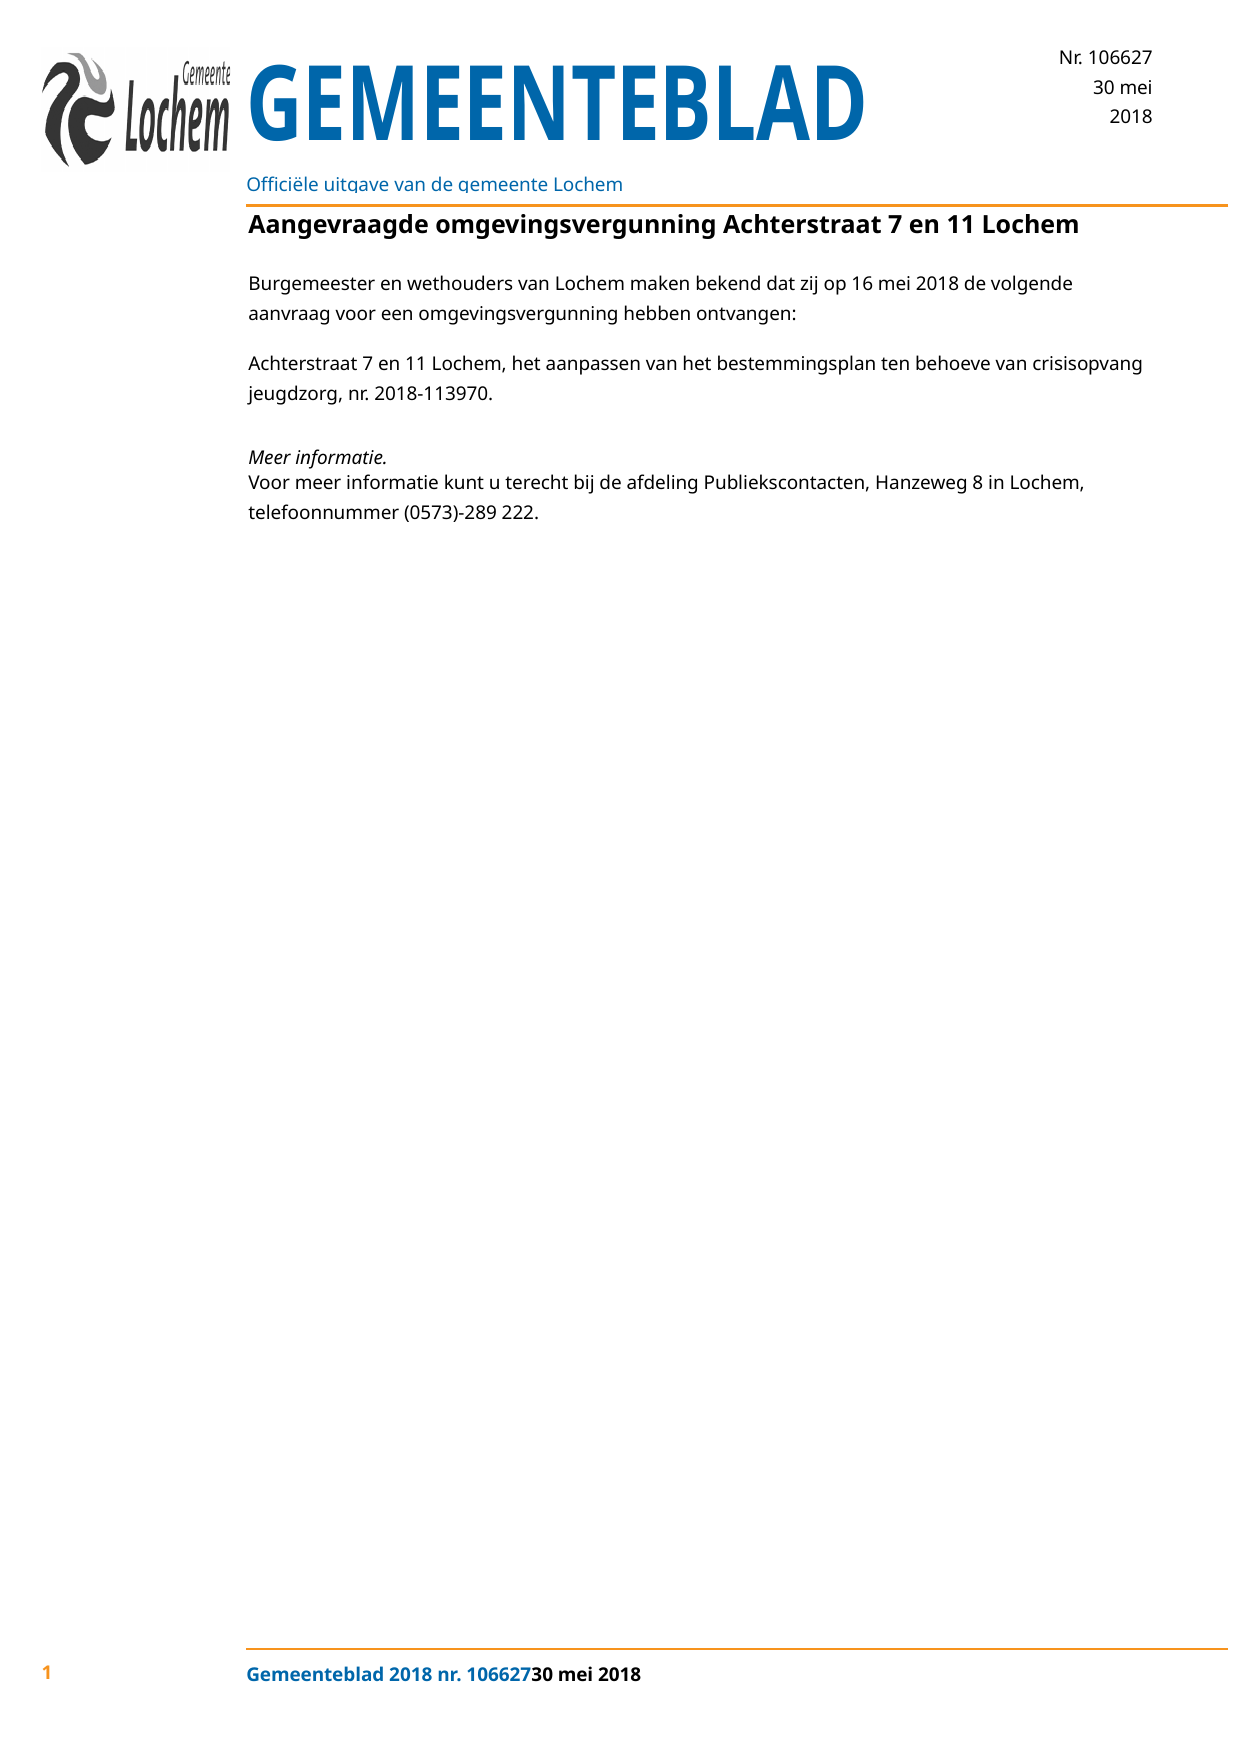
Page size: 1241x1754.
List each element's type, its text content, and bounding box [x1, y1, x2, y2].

text Voor meer informatie kunt u terecht bij de afdeling Publiekscontacten, Hanzeweg 8 in Lochem, telefoonnummer (0573)-289 222. [248, 469, 1152, 525]
text Aangevraagde omgevingsvergunning Achterstraat 7 en 11 Lochem [248, 207, 1152, 241]
text Burgemeester en wethouders van Lochem maken bekend dat zij op 16 mei 2018 de volgende aanvraag voor een omgevingsvergunning hebben ontvangen: [248, 270, 1152, 326]
text Achterstraat 7 en 11 Lochem, het aanpassen van het bestemmingsplan ten behoeve van crisisopvang jeugdzorg, nr. 2018-113970. [248, 350, 1152, 406]
picture [41, 47, 231, 172]
text Meer informatie. [248, 444, 1152, 469]
